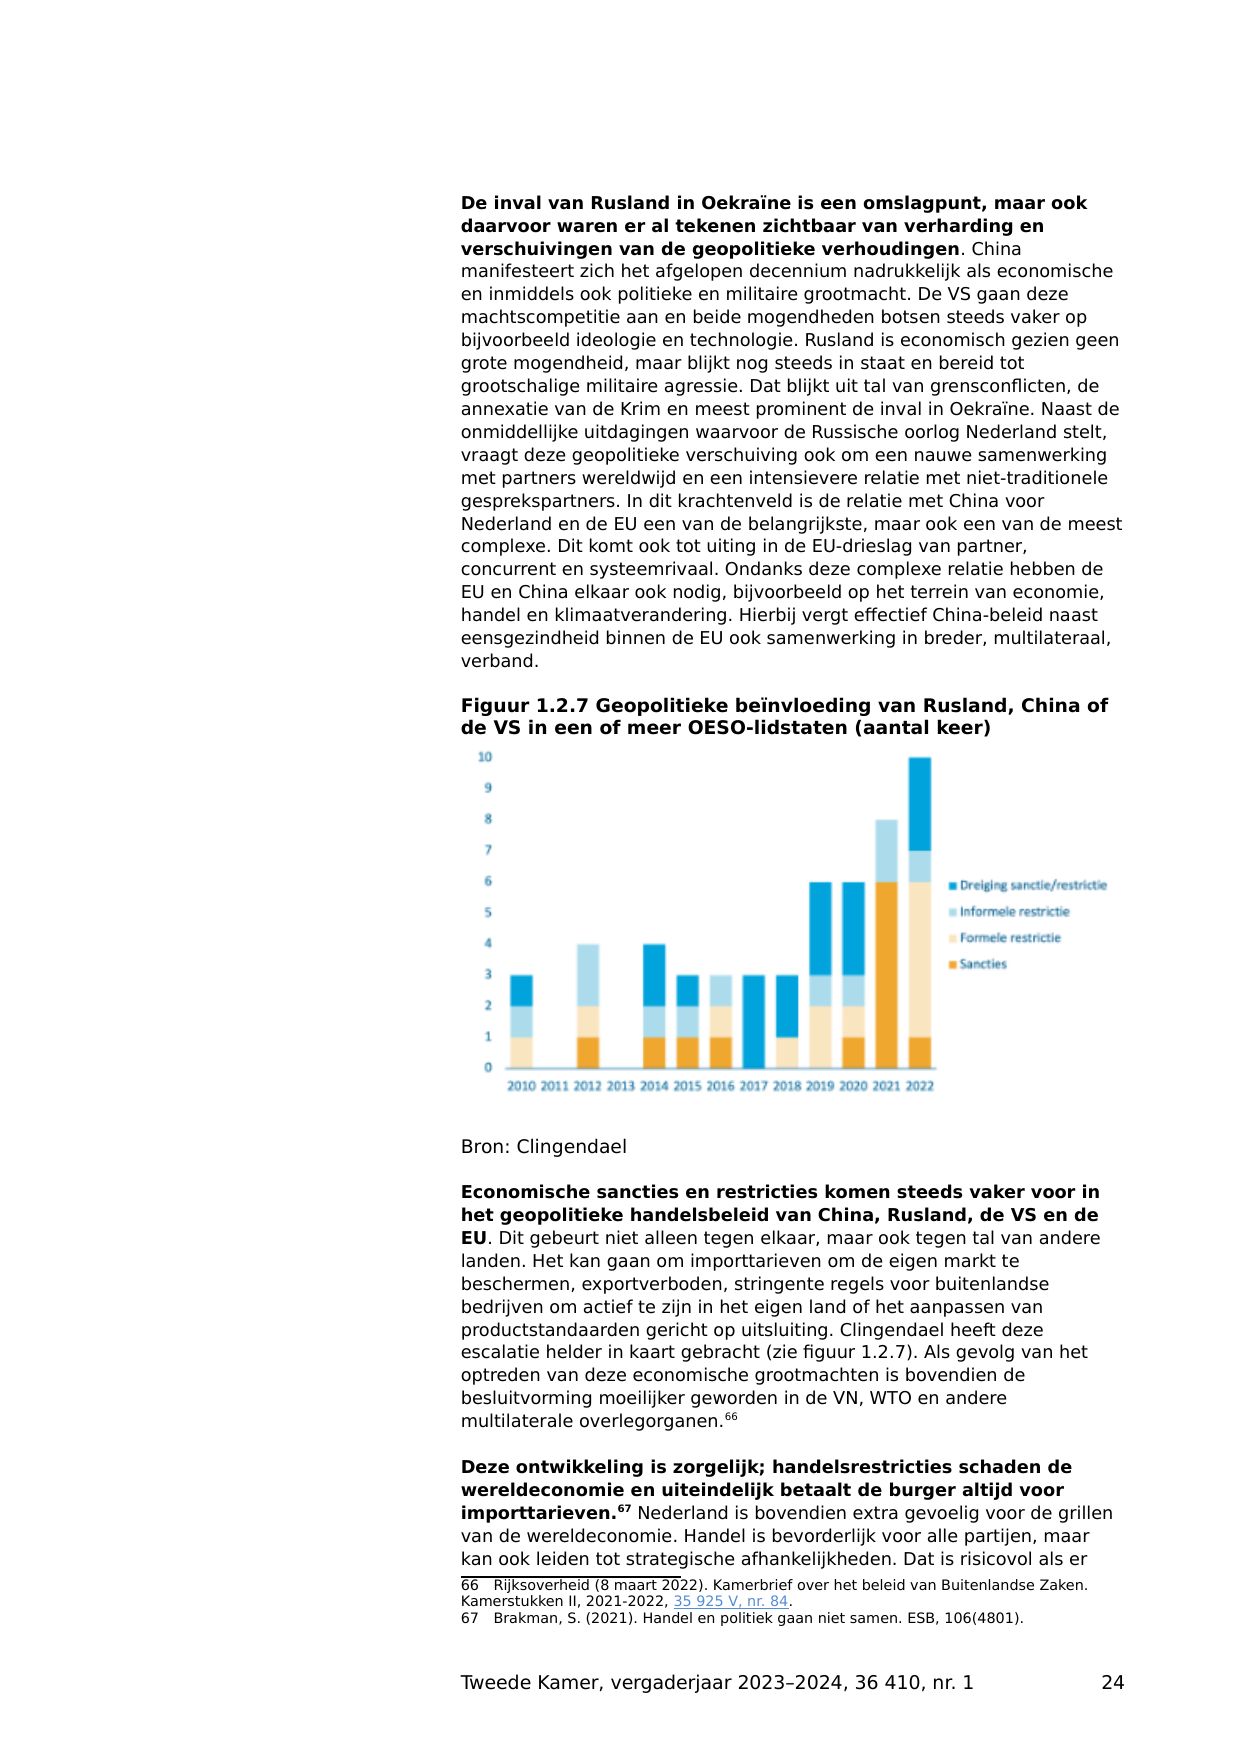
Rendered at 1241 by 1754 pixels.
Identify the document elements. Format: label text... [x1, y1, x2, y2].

title Figuur 1.2.7 Geopolitieke beïnvloeding van Rusland, China of de VS in een of meer OESO-lidstaten (aantal keer) [461, 695, 1125, 738]
text Bron: Clingendael [461, 1136, 1125, 1158]
text De inval van Rusland in Oekraïne is een omslagpunt, maar ook daarvoor waren er al tekenen zichtbaar van verharding en verschuivingen van de geopolitieke verhoudingen. China manifesteert zich het afgelopen decennium nadrukkelijk als economische en inmiddels ook politieke en militaire grootmacht. De VS gaan deze machtscompetitie aan en beide mogendheden botsen steeds vaker op bijvoorbeeld ideologie en technologie. Rusland is economisch gezien geen grote mogendheid, maar blijkt nog steeds in staat en bereid tot grootschalige militaire agressie. Dat blijkt uit tal van grensconflicten, de annexatie van de Krim en meest prominent de inval in Oekraïne. Naast de onmiddellijke uitdagingen waarvoor de Russische oorlog Nederland stelt, vraagt deze geopolitieke verschuiving ook om een nauwe samenwerking met partners wereldwijd en een intensievere relatie met niet-traditionele gesprekspartners. In dit krachtenveld is de relatie met China voor Nederland en de EU een van de belangrijkste, maar ook een van de meest complexe. Dit komt ook tot uiting in de EU-drieslag van partner, concurrent en systeemrivaal. Ondanks deze complexe relatie hebben de EU en China elkaar ook nodig, bijvoorbeeld op het terrein van economie, handel en klimaatverandering. Hierbij vergt effectief China-beleid naast eensgezindheid binnen de EU ook samenwerking in breder, multilateraal, verband. [461, 191, 1125, 672]
text __Rijksoverheid (8 maart 2022). Kamerbrief over het beleid van Buitenlandse Zaken. Kamerstukken II, 2021-2022, 35 925 V, nr. 84. [461, 1577, 1125, 1610]
text Deze ontwikkeling is zorgelijk; handelsrestricties schaden de wereldeconomie en uiteindelijk betaalt de burger altijd voor importtarieven. Nederland is bovendien extra gevoelig voor de grillen van de wereldeconomie. Handel is bevorderlijk voor alle partijen, maar kan ook leiden tot strategische afhankelijkheden. Dat is risicovol als er [461, 1455, 1125, 1570]
text Economische sancties en restricties komen steeds vaker voor in het geopolitieke handelsbeleid van China, Rusland, de VS en de EU. Dit gebeurt niet alleen tegen elkaar, maar ook tegen tal van andere landen. Het kan gaan om importtarieven om de eigen markt te beschermen, exportverboden, stringente regels voor buitenlandse bedrijven om actief te zijn in het eigen land of het aanpassen van productstandaarden gericht op uitsluiting. Clingendael heeft deze escalatie helder in kaart gebracht (zie figuur 1.2.7). Als gevolg van het optreden van deze economische grootmachten is bovendien de besluitvorming moeilijker geworden in de VN, WTO en andere multilaterale overlegorganen. [461, 1180, 1125, 1432]
text __Brakman, S. (2021). Handel en politiek gaan niet samen. ESB, 106(4801). [461, 1610, 1125, 1627]
